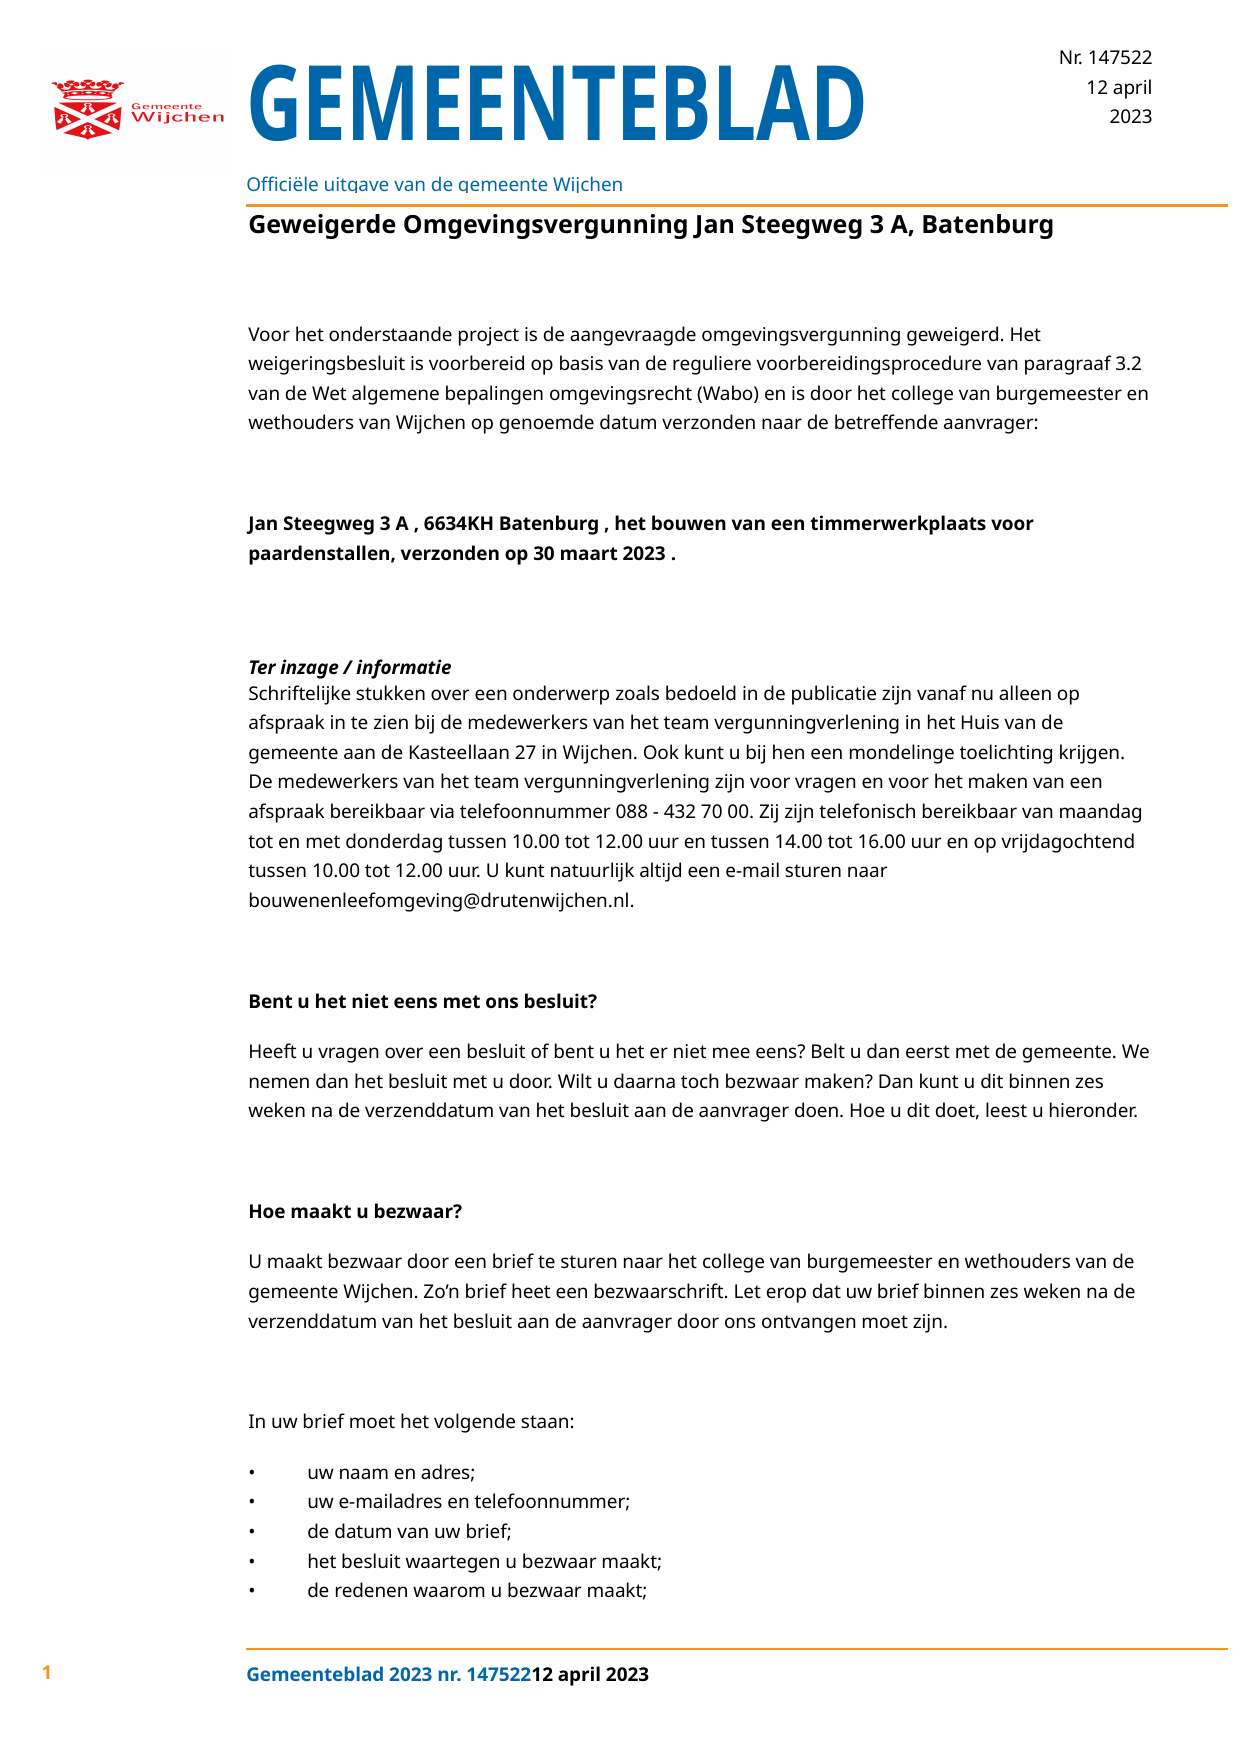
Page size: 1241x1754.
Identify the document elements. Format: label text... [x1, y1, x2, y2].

picture [41, 47, 231, 172]
text Geweigerde Omgevingsvergunning Jan Steegweg 3 A, Batenburg [248, 207, 1152, 241]
list het besluit waartegen u bezwaar maakt; [248, 1548, 1152, 1574]
list de redenen waarom u bezwaar maakt; [248, 1577, 1152, 1603]
text Schriftelijke stukken over een onderwerp zoals bedoeld in de publicatie zijn vanaf nu alleen op afspraak in te zien bij de medewerkers van het team vergunningverlening in het Huis van de gemeente aan de Kasteellaan 27 in Wijchen. Ook kunt u bij hen een mondelinge toelichting krijgen. De medewerkers van het team vergunningverlening zijn voor vragen en voor het maken van een afspraak bereikbaar via telefoonnummer 088 - 432 70 00. Zij zijn telefonisch bereikbaar van maandag tot en met donderdag tussen 10.00 tot 12.00 uur en tussen 14.00 tot 16.00 uur en op vrijdagochtend tussen 10.00 tot 12.00 uur. U kunt natuurlijk altijd een e-mail sturen naar bouwenenleefomgeving@drutenwijchen.nl. [248, 680, 1152, 913]
list uw naam en adres; [248, 1459, 1152, 1485]
text Heeft u vragen over een besluit of bent u het er niet mee eens? Belt u dan eerst met de gemeente. We nemen dan het besluit met u door. Wilt u daarna toch bezwaar maken? Dan kunt u dit binnen zes weken na de verzenddatum van het besluit aan de aanvrager doen. Hoe u dit doet, leest u hieronder. [248, 1038, 1152, 1123]
list de datum van uw brief; [248, 1518, 1152, 1544]
text Bent u het niet eens met ons besluit? [248, 988, 1152, 1014]
text In uw brief moet het volgende staan: [248, 1409, 1152, 1434]
list uw e-mailadres en telefoonnummer; [248, 1489, 1152, 1514]
text U maakt bezwaar door een brief te sturen naar het college van burgemeester en wethouders van de gemeente Wijchen. Zo’n brief heet een bezwaarschrift. Let erop dat uw brief binnen zes weken na de verzenddatum van het besluit aan de aanvrager door ons ontvangen moet zijn. [248, 1249, 1152, 1334]
text Hoe maakt u bezwaar? [248, 1198, 1152, 1224]
text Jan Steegweg 3 A , 6634KH Batenburg , het bouwen van een timmerwerkplaats voor paardenstallen, verzonden op 30 maart 2023 . [248, 510, 1152, 566]
text Voor het onderstaande project is de aangevraagde omgevingsvergunning geweigerd. Het weigeringsbesluit is voorbereid op basis van de reguliere voorbereidingsprocedure van paragraaf 3.2 van de Wet algemene bepalingen omgevingsrecht (Wabo) en is door het college van burgemeester en wethouders van Wijchen op genoemde datum verzonden naar de betreffende aanvrager: [248, 321, 1152, 435]
text Ter inzage / informatie [248, 654, 1152, 680]
